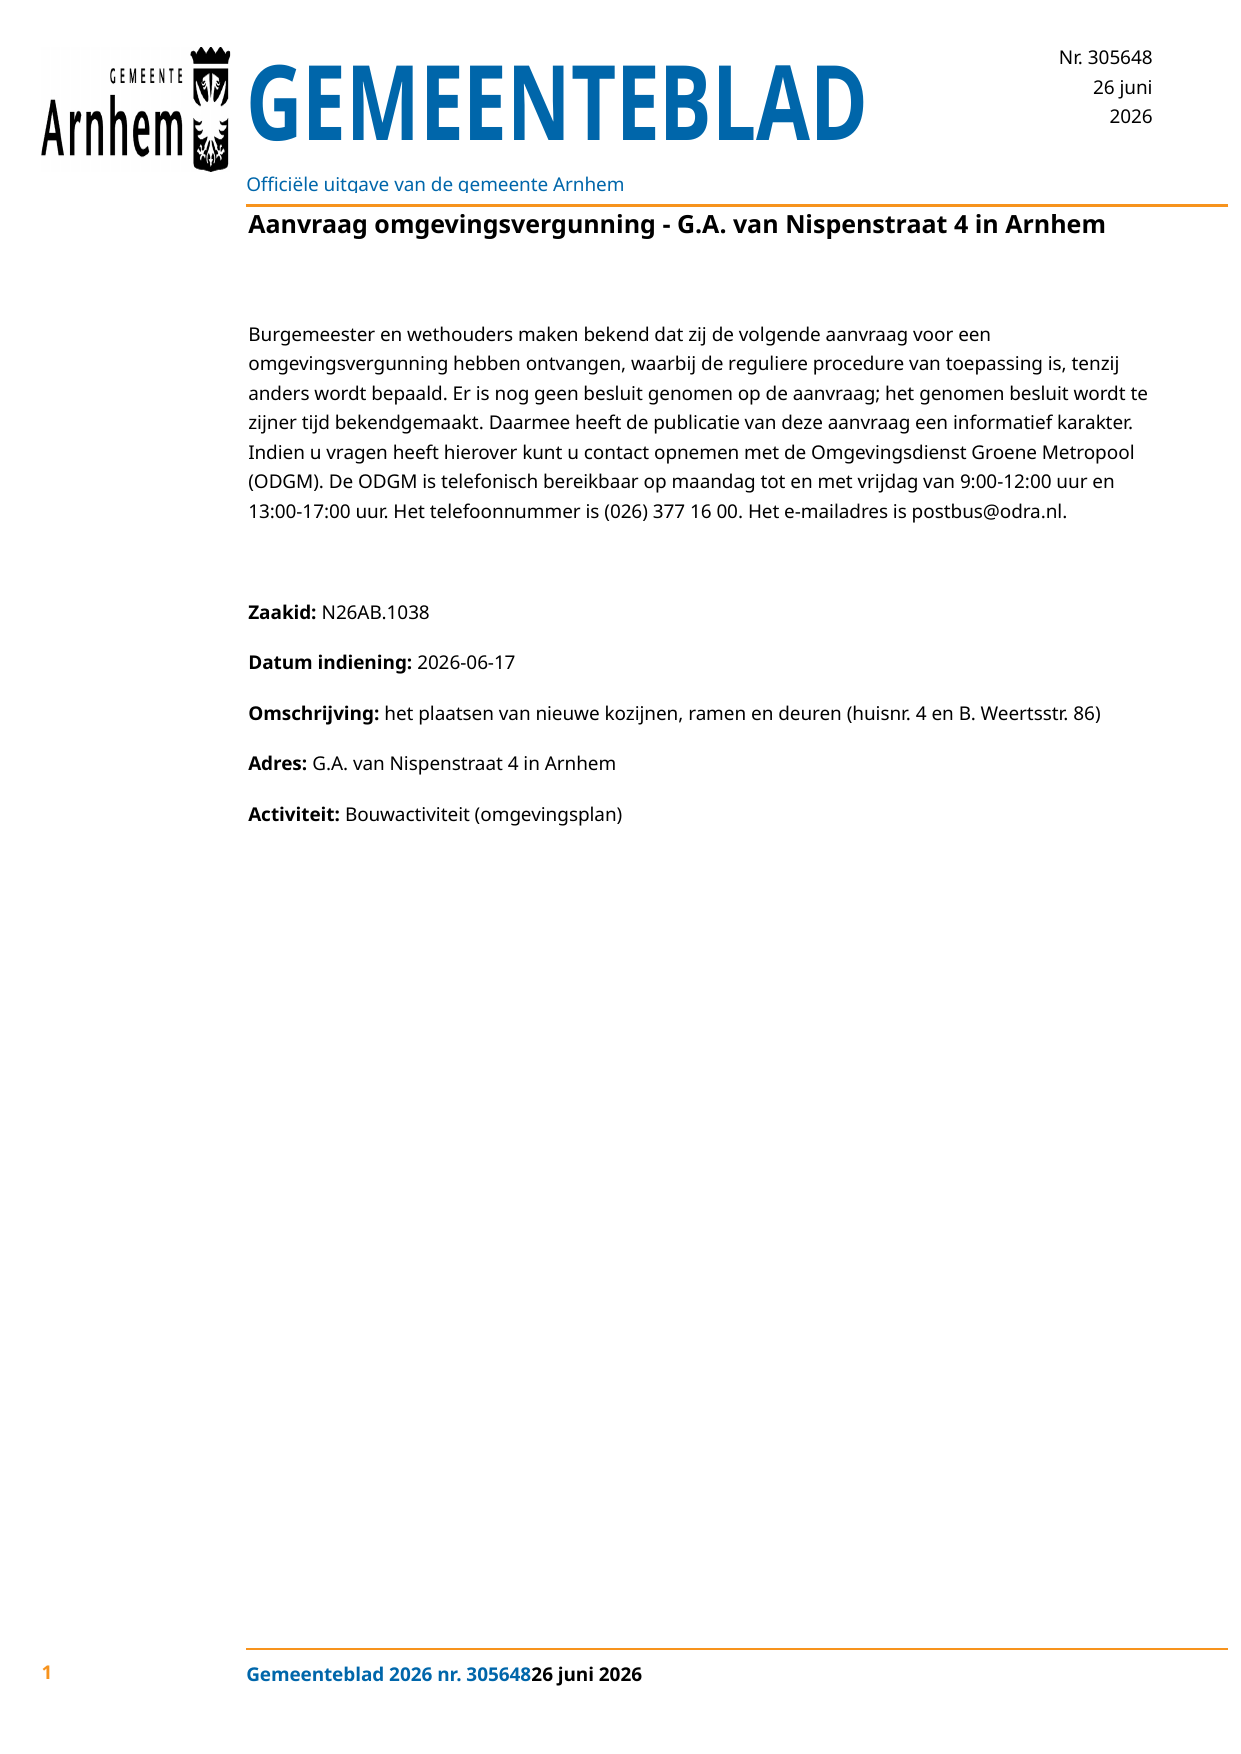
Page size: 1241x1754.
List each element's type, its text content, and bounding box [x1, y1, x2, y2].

text Zaakid: N26AB.1038 [248, 599, 1152, 625]
text Burgemeester en wethouders maken bekend dat zij de volgende aanvraag voor een omgevingsvergunning hebben ontvangen, waarbij de reguliere procedure van toepassing is, tenzij anders wordt bepaald. Er is nog geen besluit genomen op de aanvraag; het genomen besluit wordt te zijner tijd bekendgemaakt. Daarmee heeft de publicatie van deze aanvraag een informatief karakter. Indien u vragen heeft hierover kunt u contact opnemen met de Omgevingsdienst Groene Metropool (ODGM). De ODGM is telefonisch bereikbaar op maandag tot en met vrijdag van 9:00-12:00 uur en 13:00-17:00 uur. Het telefoonnummer is (026) 377 16 00. Het e-mailadres is postbus@odra.nl. [248, 321, 1152, 524]
text Datum indiening: 2026-06-17 [248, 649, 1152, 675]
text Adres: G.A. van Nispenstraat 4 in Arnhem [248, 750, 1152, 776]
text Aanvraag omgevingsvergunning - G.A. van Nispenstraat 4 in Arnhem [248, 207, 1152, 241]
text Omschrijving: het plaatsen van nieuwe kozijnen, ramen en deuren (huisnr. 4 en B. Weertsstr. 86) [248, 700, 1152, 726]
picture [41, 47, 231, 172]
text Activiteit: Bouwactiviteit (omgevingsplan) [248, 801, 1152, 826]
